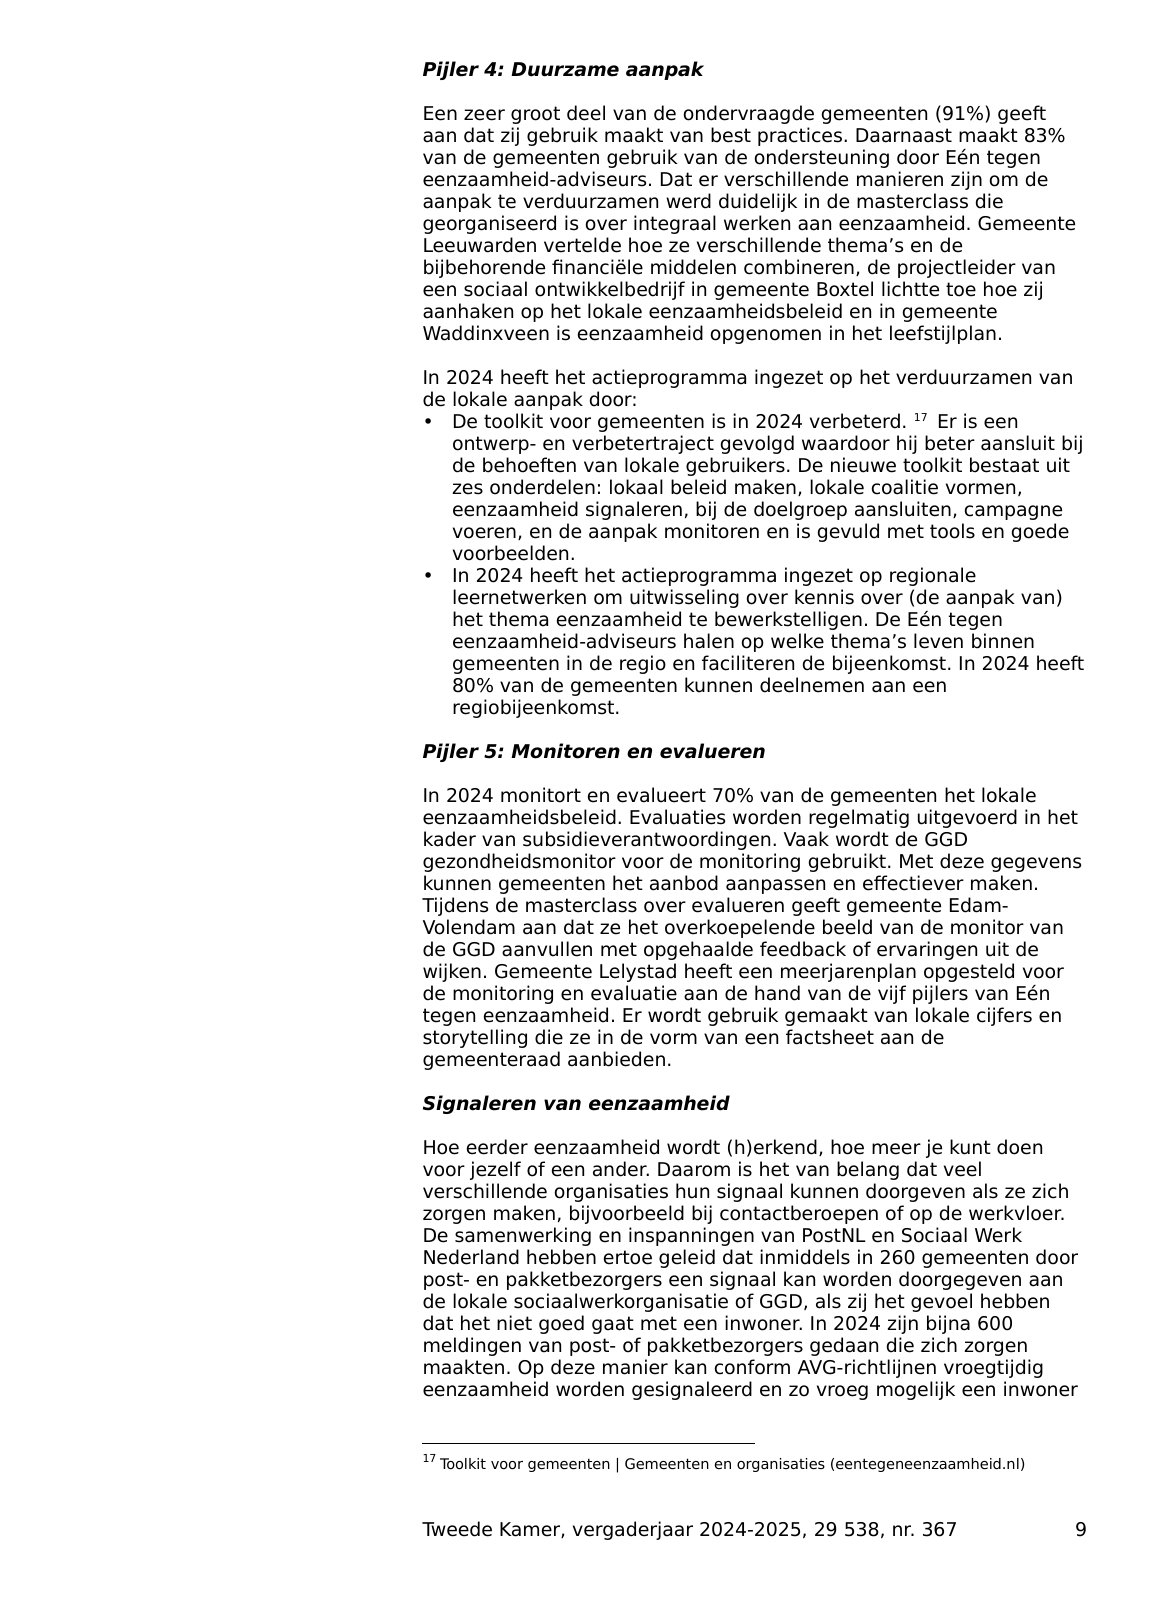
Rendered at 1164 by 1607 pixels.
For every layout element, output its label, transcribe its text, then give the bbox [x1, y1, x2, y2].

text Toolkit voor gemeenten | Gemeenten en organisaties (eentegeneenzaamheid.nl) [422, 1452, 1087, 1474]
subtitle Pijler 4: Duurzame aanpak [422, 59, 1087, 81]
subtitle Pijler 5: Monitoren en evalueren [422, 741, 1087, 763]
text Hoe eerder eenzaamheid wordt (h)erkend, hoe meer je kunt doen voor jezelf of een ander. Daarom is het van belang dat veel verschillende organisaties hun signaal kunnen doorgeven als ze zich zorgen maken, bijvoorbeeld bij contactberoepen of op de werkvloer. De samenwerking en inspanningen van PostNL en Sociaal Werk Nederland hebben ertoe geleid dat inmiddels in 260 gemeenten door post- en pakketbezorgers een signaal kan worden doorgegeven aan de lokale sociaalwerkorganisatie of GGD, als zij het gevoel hebben dat het niet goed gaat met een inwoner. In 2024 zijn bijna 600 meldingen van post- of pakketbezorgers gedaan die zich zorgen maakten. Op deze manier kan conform AVG-richtlijnen vroegtijdig eenzaamheid worden gesignaleerd en zo vroeg mogelijk een inwoner [422, 1137, 1087, 1401]
text Een zeer groot deel van de ondervraagde gemeenten (91%) geeft aan dat zij gebruik maakt van best practices. Daarnaast maakt 83% van de gemeenten gebruik van de ondersteuning door Eén tegen eenzaamheid-adviseurs. Dat er verschillende manieren zijn om de aanpak te verduurzamen werd duidelijk in de masterclass die georganiseerd is over integraal werken aan eenzaamheid. Gemeente Leeuwarden vertelde hoe ze verschillende thema’s en de bijbehorende financiële middelen combineren, de projectleider van een sociaal ontwikkelbedrijf in gemeente Boxtel lichtte toe hoe zij aanhaken op het lokale eenzaamheidsbeleid en in gemeente Waddinxveen is eenzaamheid opgenomen in het leefstijlplan. [422, 103, 1087, 345]
text • De toolkit voor gemeenten is in 2024 verbeterd. Er is een ontwerp- en verbetertraject gevolgd waardoor hij beter aansluit bij de behoeften van lokale gebruikers. De nieuwe toolkit bestaat uit zes onderdelen: lokaal beleid maken, lokale coalitie vormen, eenzaamheid signaleren, bij de doelgroep aansluiten, campagne voeren, en de aanpak monitoren en is gevuld met tools en goede voorbeelden. [422, 411, 1087, 565]
text In 2024 monitort en evalueert 70% van de gemeenten het lokale eenzaamheidsbeleid. Evaluaties worden regelmatig uitgevoerd in het kader van subsidieverantwoordingen. Vaak wordt de GGD gezondheidsmonitor voor de monitoring gebruikt. Met deze gegevens kunnen gemeenten het aanbod aanpassen en effectiever maken. Tijdens de masterclass over evalueren geeft gemeente Edam-Volendam aan dat ze het overkoepelende beeld van de monitor van de GGD aanvullen met opgehaalde feedback of ervaringen uit de wijken. Gemeente Lelystad heeft een meerjarenplan opgesteld voor de monitoring en evaluatie aan de hand van de vijf pijlers van Eén tegen eenzaamheid. Er wordt gebruik gemaakt van lokale cijfers en storytelling die ze in de vorm van een factsheet aan de gemeenteraad aanbieden. [422, 785, 1087, 1071]
subtitle Signaleren van eenzaamheid [422, 1093, 1087, 1115]
text In 2024 heeft het actieprogramma ingezet op het verduurzamen van de lokale aanpak door: [422, 367, 1087, 411]
text • In 2024 heeft het actieprogramma ingezet op regionale leernetwerken om uitwisseling over kennis over (de aanpak van) het thema eenzaamheid te bewerkstelligen. De Eén tegen eenzaamheid-adviseurs halen op welke thema’s leven binnen gemeenten in de regio en faciliteren de bijeenkomst. In 2024 heeft 80% van de gemeenten kunnen deelnemen aan een regiobijeenkomst. [422, 565, 1087, 719]
